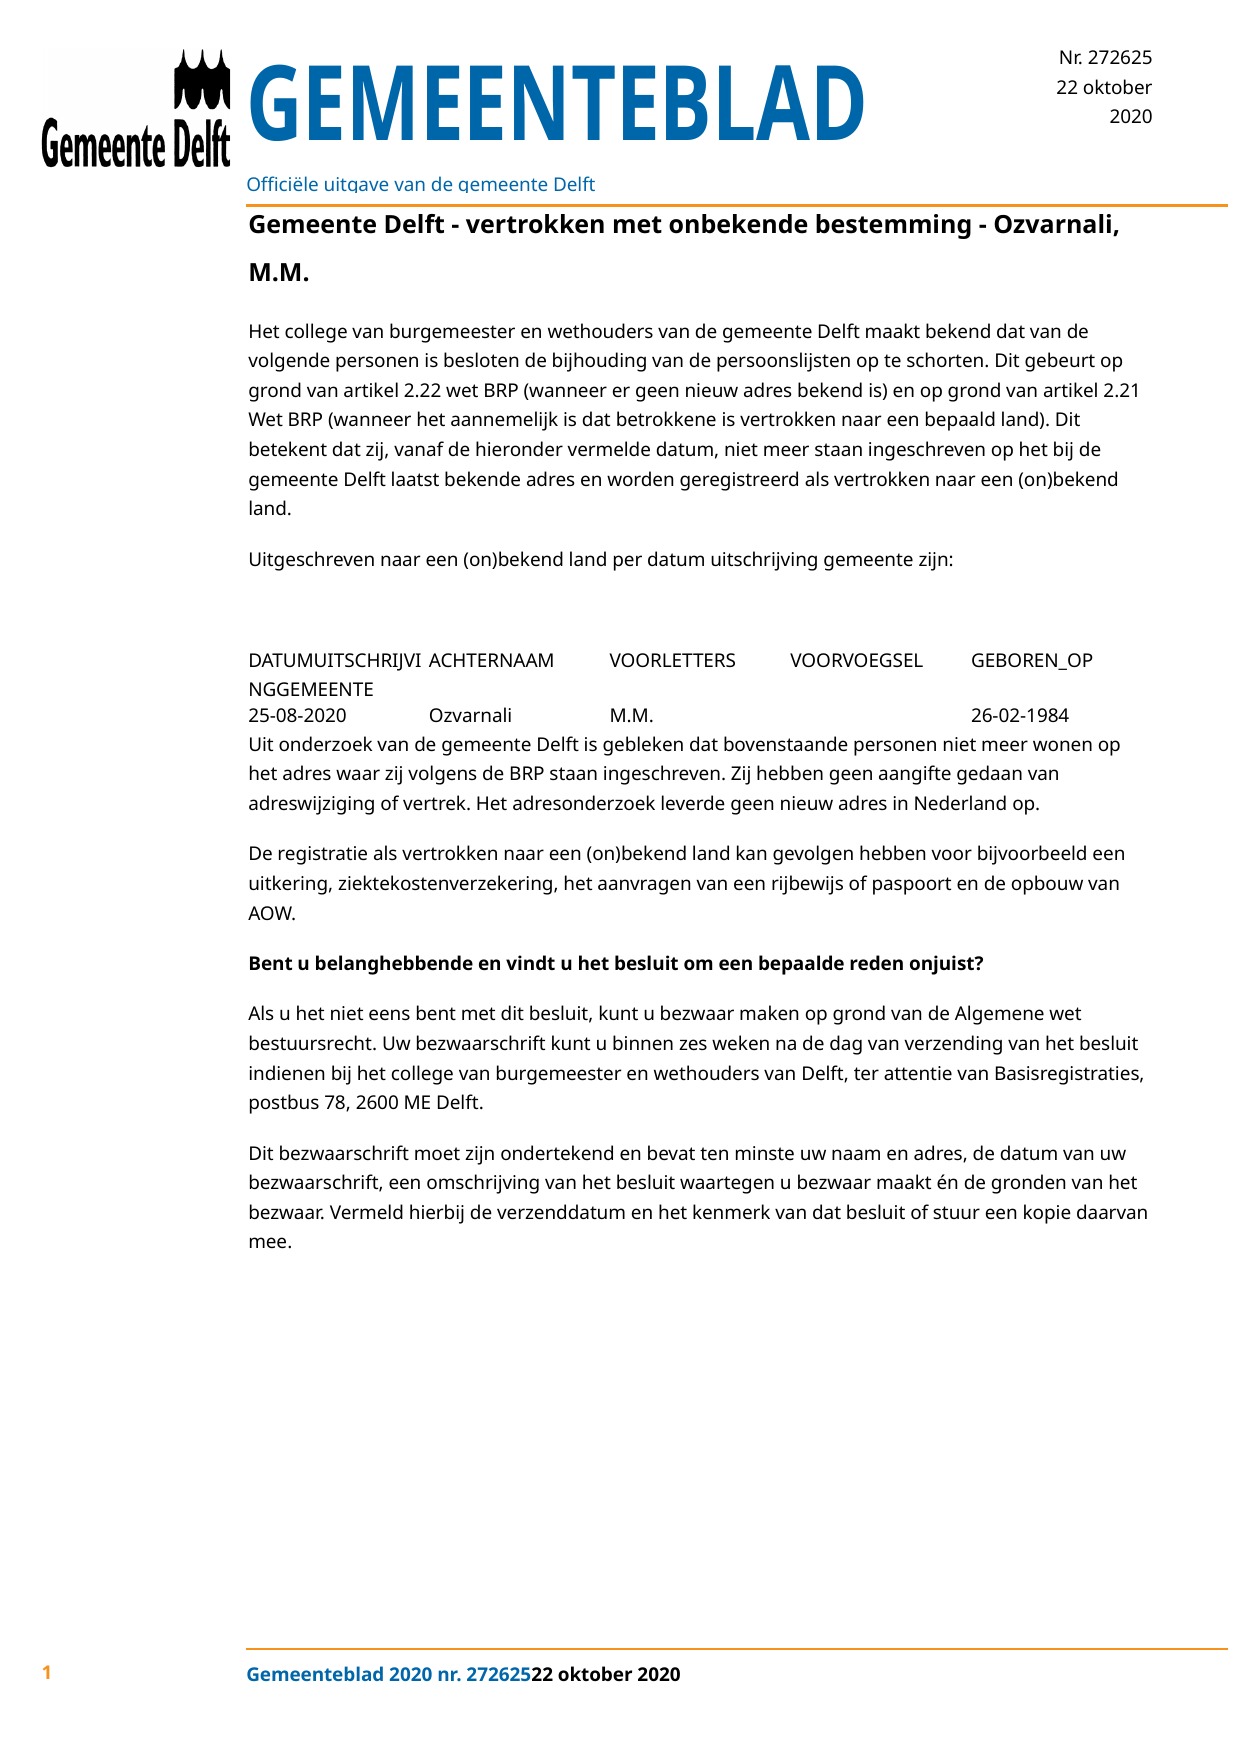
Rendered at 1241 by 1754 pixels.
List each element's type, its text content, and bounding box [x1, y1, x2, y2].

table_cell M.M. [609, 702, 790, 728]
text De registratie als vertrokken naar een (on)bekend land kan gevolgen hebben voor bijvoorbeeld een uitkering, ziektekostenverzekering, het aanvragen van een rijbewijs of paspoort en de opbouw van AOW. [248, 841, 1152, 926]
table_cell 26-02-1984 [971, 702, 1152, 728]
table_cell 25-08-2020 [248, 702, 429, 728]
table_cell Ozvarnali [429, 702, 609, 728]
table_header VOORVOEGSEL [790, 647, 971, 702]
text Bent u belanghebbende en vindt u het besluit om een bepaalde reden onjuist? [248, 950, 1152, 976]
text Dit bezwaarschrift moet zijn ondertekend en bevat ten minste uw naam en adres, de datum van uw bezwaarschrift, een omschrijving van het besluit waartegen u bezwaar maakt én de gronden van het bezwaar. Vermeld hierbij de verzenddatum en het kenmerk van dat besluit of stuur een kopie daarvan mee. [248, 1140, 1152, 1254]
text Uitgeschreven naar een (on)bekend land per datum uitschrijving gemeente zijn: [248, 546, 1152, 572]
table_header ACHTERNAAM [429, 647, 609, 702]
text Het college van burgemeester en wethouders van de gemeente Delft maakt bekend dat van de volgende personen is besloten de bijhouding van de persoonslijsten op te schorten. Dit gebeurt op grond van artikel 2.22 wet BRP (wanneer er geen nieuw adres bekend is) en op grond van artikel 2.21 Wet BRP (wanneer het aannemelijk is dat betrokkene is vertrokken naar een bepaald land). Dit betekent dat zij, vanaf de hieronder vermelde datum, niet meer staan ingeschreven op het bij de gemeente Delft laatst bekende adres en worden geregistreerd als vertrokken naar een (on)bekend land. [248, 318, 1152, 521]
table_header DATUMUITSCHRIJVINGGEMEENTE [248, 647, 429, 702]
table_header VOORLETTERS [609, 647, 790, 702]
text Gemeente Delft - vertrokken met onbekende bestemming - Ozvarnali, M.M. [248, 207, 1152, 288]
text Als u het niet eens bent met dit besluit, kunt u bezwaar maken op grond van de Algemene wet bestuursrecht. Uw bezwaarschrift kunt u binnen zes weken na de dag van verzending van het besluit indienen bij het college van burgemeester en wethouders van Delft, ter attentie van Basisregistraties, postbus 78, 2600 ME Delft. [248, 1001, 1152, 1115]
text Uit onderzoek van de gemeente Delft is gebleken dat bovenstaande personen niet meer wonen op het adres waar zij volgens de BRP staan ingeschreven. Zij hebben geen aangifte gedaan van adreswijziging of vertrek. Het adresonderzoek leverde geen nieuw adres in Nederland op. [248, 731, 1152, 816]
table_cell [790, 702, 971, 728]
picture [41, 47, 231, 172]
table_header GEBOREN_OP [971, 647, 1152, 702]
